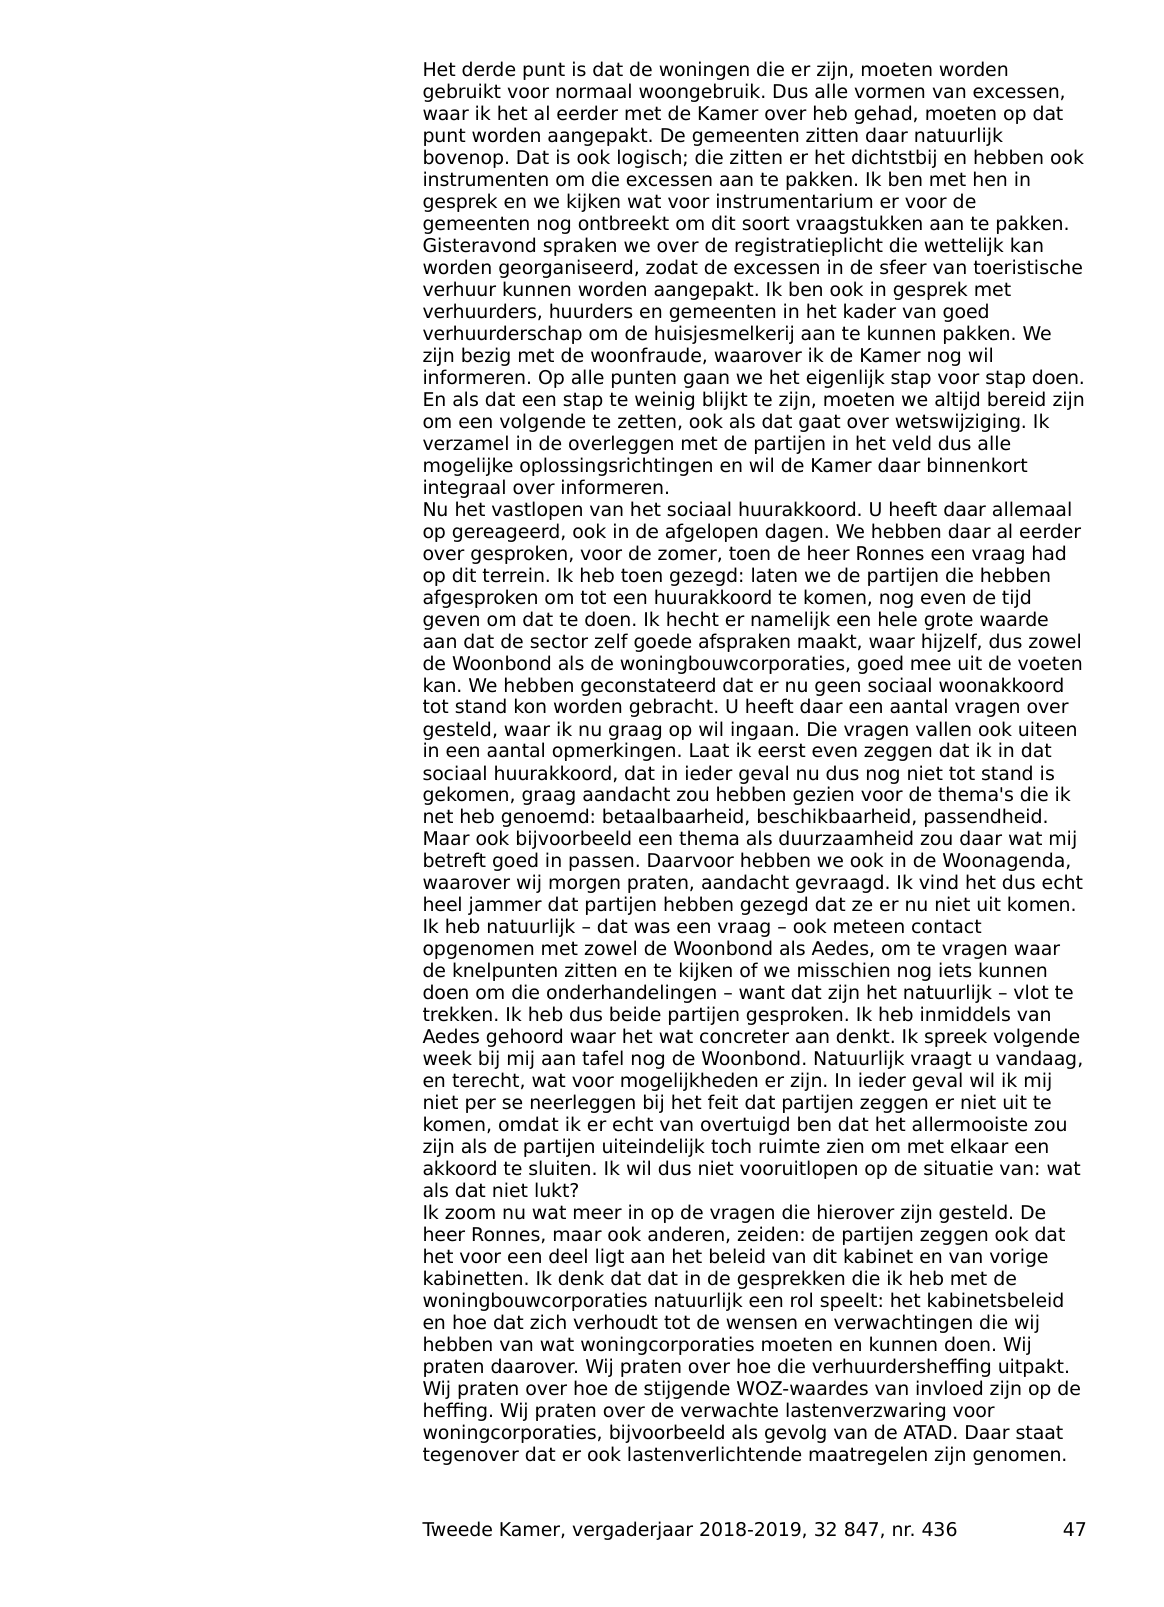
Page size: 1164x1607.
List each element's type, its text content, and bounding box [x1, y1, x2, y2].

text Nu het vastlopen van het sociaal huurakkoord. U heeft daar allemaal op gereageerd, ook in de afgelopen dagen. We hebben daar al eerder over gesproken, voor de zomer, toen de heer Ronnes een vraag had op dit terrein. Ik heb toen gezegd: laten we de partijen die hebben afgesproken om tot een huurakkoord te komen, nog even de tijd geven om dat te doen. Ik hecht er namelijk een hele grote waarde aan dat de sector zelf goede afspraken maakt, waar hijzelf, dus zowel de Woonbond als de woningbouwcorporaties, goed mee uit de voeten kan. We hebben geconstateerd dat er nu geen sociaal woonakkoord tot stand kon worden gebracht. U heeft daar een aantal vragen over gesteld, waar ik nu graag op wil ingaan. Die vragen vallen ook uiteen in een aantal opmerkingen. Laat ik eerst even zeggen dat ik in dat sociaal huurakkoord, dat in ieder geval nu dus nog niet tot stand is gekomen, graag aandacht zou hebben gezien voor de thema's die ik net heb genoemd: betaalbaarheid, beschikbaarheid, passendheid. Maar ook bijvoorbeeld een thema als duurzaamheid zou daar wat mij betreft goed in passen. Daarvoor hebben we ook in de Woonagenda, waarover wij morgen praten, aandacht gevraagd. Ik vind het dus echt heel jammer dat partijen hebben gezegd dat ze er nu niet uit komen. Ik heb natuurlijk – dat was een vraag – ook meteen contact opgenomen met zowel de Woonbond als Aedes, om te vragen waar de knelpunten zitten en te kijken of we misschien nog iets kunnen doen om die onderhandelingen – want dat zijn het natuurlijk – vlot te trekken. Ik heb dus beide partijen gesproken. Ik heb inmiddels van Aedes gehoord waar het wat concreter aan denkt. Ik spreek volgende week bij mij aan tafel nog de Woonbond. Natuurlijk vraagt u vandaag, en terecht, wat voor mogelijkheden er zijn. In ieder geval wil ik mij niet per se neerleggen bij het feit dat partijen zeggen er niet uit te komen, omdat ik er echt van overtuigd ben dat het allermooiste zou zijn als de partijen uiteindelijk toch ruimte zien om met elkaar een akkoord te sluiten. Ik wil dus niet vooruitlopen op de situatie van: wat als dat niet lukt? [422, 499, 1087, 1202]
text Het derde punt is dat de woningen die er zijn, moeten worden gebruikt voor normaal woongebruik. Dus alle vormen van excessen, waar ik het al eerder met de Kamer over heb gehad, moeten op dat punt worden aangepakt. De gemeenten zitten daar natuurlijk bovenop. Dat is ook logisch; die zitten er het dichtstbij en hebben ook instrumenten om die excessen aan te pakken. Ik ben met hen in gesprek en we kijken wat voor instrumentarium er voor de gemeenten nog ontbreekt om dit soort vraagstukken aan te pakken. Gisteravond spraken we over de registratieplicht die wettelijk kan worden georganiseerd, zodat de excessen in de sfeer van toeristische verhuur kunnen worden aangepakt. Ik ben ook in gesprek met verhuurders, huurders en gemeenten in het kader van goed verhuurderschap om de huisjesmelkerij aan te kunnen pakken. We zijn bezig met de woonfraude, waarover ik de Kamer nog wil informeren. Op alle punten gaan we het eigenlijk stap voor stap doen. En als dat een stap te weinig blijkt te zijn, moeten we altijd bereid zijn om een volgende te zetten, ook als dat gaat over wetswijziging. Ik verzamel in de overleggen met de partijen in het veld dus alle mogelijke oplossingsrichtingen en wil de Kamer daar binnenkort integraal over informeren. [422, 59, 1087, 499]
text Ik zoom nu wat meer in op de vragen die hierover zijn gesteld. De heer Ronnes, maar ook anderen, zeiden: de partijen zeggen ook dat het voor een deel ligt aan het beleid van dit kabinet en van vorige kabinetten. Ik denk dat dat in de gesprekken die ik heb met de woningbouwcorporaties natuurlijk een rol speelt: het kabinetsbeleid en hoe dat zich verhoudt tot de wensen en verwachtingen die wij hebben van wat woningcorporaties moeten en kunnen doen. Wij praten daarover. Wij praten over hoe die verhuurdersheffing uitpakt. Wij praten over hoe de stijgende WOZ-waardes van invloed zijn op de heffing. Wij praten over de verwachte lastenverzwaring voor woningcorporaties, bijvoorbeeld als gevolg van de ATAD. Daar staat tegenover dat er ook lastenverlichtende maatregelen zijn genomen. [422, 1202, 1087, 1466]
